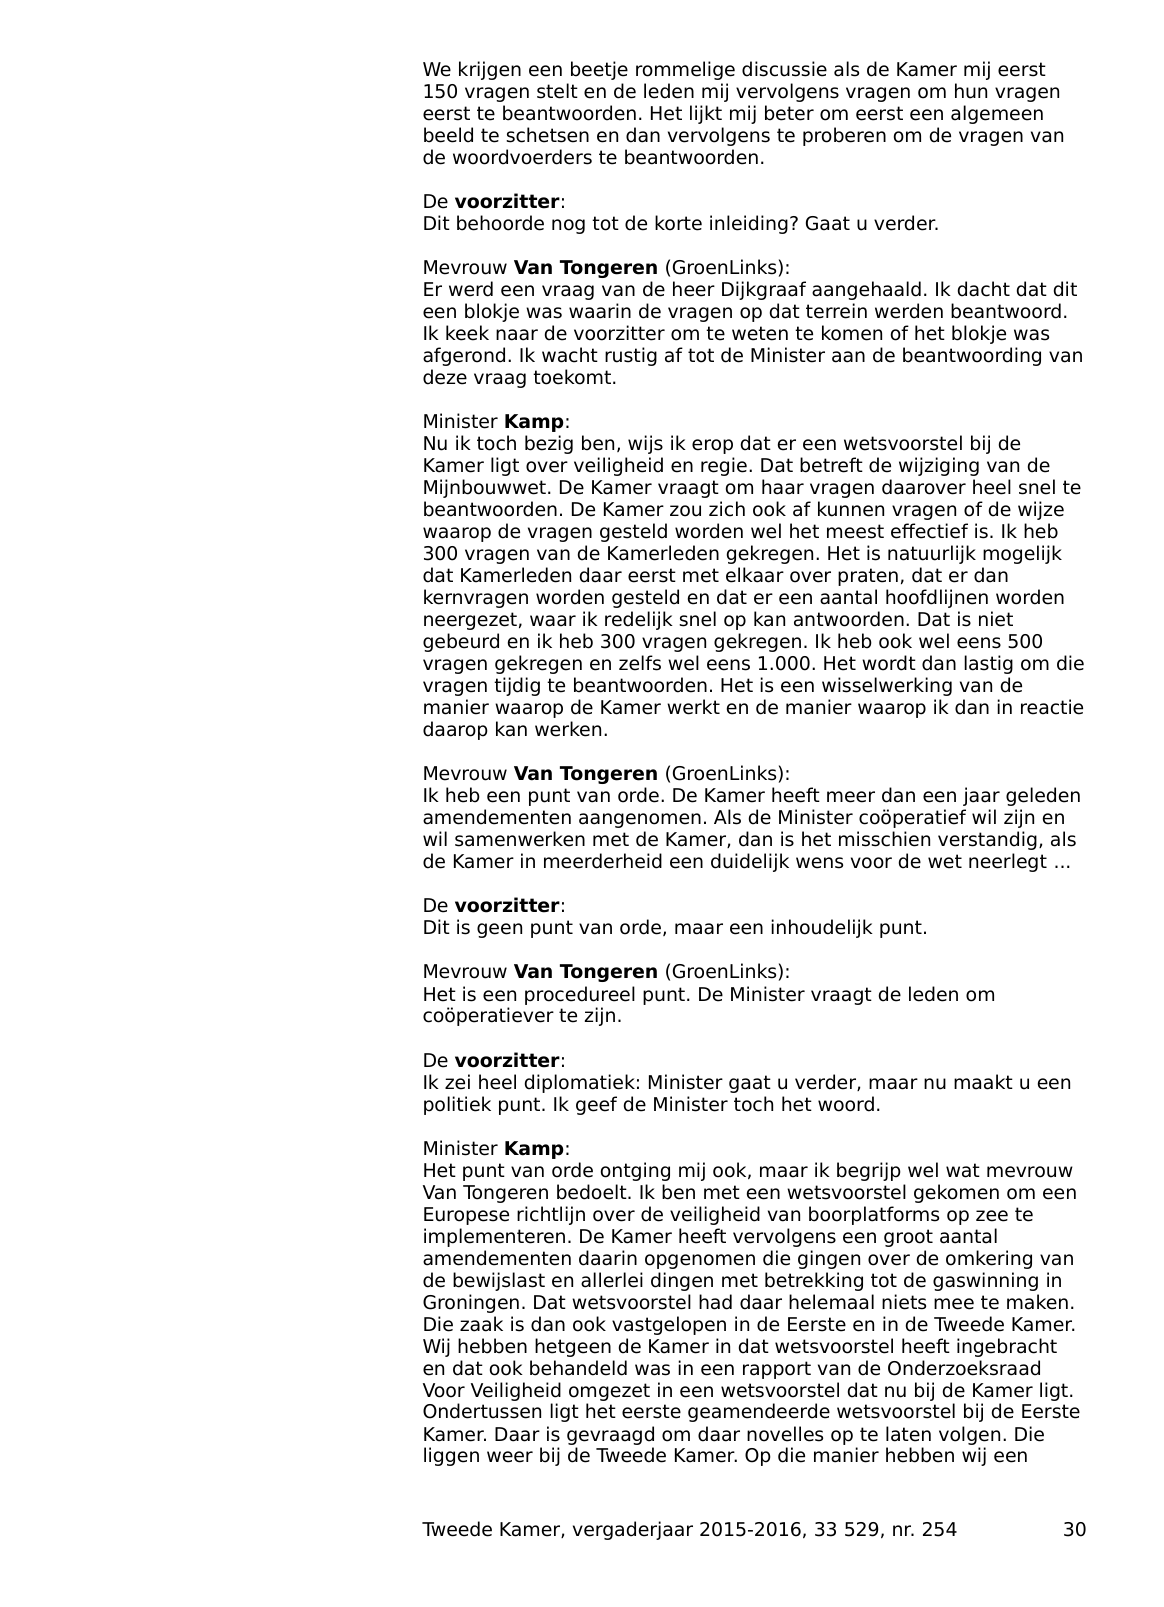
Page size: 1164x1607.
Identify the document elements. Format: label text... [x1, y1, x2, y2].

text Minister Kamp: [422, 411, 1087, 433]
text Er werd een vraag van de heer Dijkgraaf aangehaald. Ik dacht dat dit een blokje was waarin de vragen op dat terrein werden beantwoord. Ik keek naar de voorzitter om te weten te komen of het blokje was afgerond. Ik wacht rustig af tot de Minister aan de beantwoording van deze vraag toekomt. [422, 279, 1087, 389]
text De voorzitter: [422, 1049, 1087, 1072]
text We krijgen een beetje rommelige discussie als de Kamer mij eerst 150 vragen stelt en de leden mij vervolgens vragen om hun vragen eerst te beantwoorden. Het lijkt mij beter om eerst een algemeen beeld te schetsen en dan vervolgens te proberen om de vragen van de woordvoerders te beantwoorden. [422, 59, 1087, 169]
text Nu ik toch bezig ben, wijs ik erop dat er een wetsvoorstel bij de Kamer ligt over veiligheid en regie. Dat betreft de wijziging van de Mijnbouwwet. De Kamer vraagt om haar vragen daarover heel snel te beantwoorden. De Kamer zou zich ook af kunnen vragen of de wijze waarop de vragen gesteld worden wel het meest effectief is. Ik heb 300 vragen van de Kamerleden gekregen. Het is natuurlijk mogelijk dat Kamerleden daar eerst met elkaar over praten, dat er dan kernvragen worden gesteld en dat er een aantal hoofdlijnen worden neergezet, waar ik redelijk snel op kan antwoorden. Dat is niet gebeurd en ik heb 300 vragen gekregen. Ik heb ook wel eens 500 vragen gekregen en zelfs wel eens 1.000. Het wordt dan lastig om die vragen tijdig te beantwoorden. Het is een wisselwerking van de manier waarop de Kamer werkt en de manier waarop ik dan in reactie daarop kan werken. [422, 433, 1087, 741]
text Het is een procedureel punt. De Minister vraagt de leden om coöperatiever te zijn. [422, 983, 1087, 1027]
text Minister Kamp: [422, 1138, 1087, 1160]
text Mevrouw Van Tongeren (GroenLinks): [422, 961, 1087, 983]
text Ik zei heel diplomatiek: Minister gaat u verder, maar nu maakt u een politiek punt. Ik geef de Minister toch het woord. [422, 1072, 1087, 1116]
text Mevrouw Van Tongeren (GroenLinks): [422, 257, 1087, 279]
text De voorzitter: [422, 191, 1087, 213]
text Dit is geen punt van orde, maar een inhoudelijk punt. [422, 917, 1087, 939]
text Ik heb een punt van orde. De Kamer heeft meer dan een jaar geleden amendementen aangenomen. Als de Minister coöperatief wil zijn en wil samenwerken met de Kamer, dan is het misschien verstandig, als de Kamer in meerderheid een duidelijk wens voor de wet neerlegt ... [422, 785, 1087, 873]
text Mevrouw Van Tongeren (GroenLinks): [422, 763, 1087, 785]
text Het punt van orde ontging mij ook, maar ik begrijp wel wat mevrouw Van Tongeren bedoelt. Ik ben met een wetsvoorstel gekomen om een Europese richtlijn over de veiligheid van boorplatforms op zee te implementeren. De Kamer heeft vervolgens een groot aantal amendementen daarin opgenomen die gingen over de omkering van de bewijslast en allerlei dingen met betrekking tot de gaswinning in Groningen. Dat wetsvoorstel had daar helemaal niets mee te maken. Die zaak is dan ook vastgelopen in de Eerste en in de Tweede Kamer. Wij hebben hetgeen de Kamer in dat wetsvoorstel heeft ingebracht en dat ook behandeld was in een rapport van de Onderzoeksraad Voor Veiligheid omgezet in een wetsvoorstel dat nu bij de Kamer ligt. Ondertussen ligt het eerste geamendeerde wetsvoorstel bij de Eerste Kamer. Daar is gevraagd om daar novelles op te laten volgen. Die liggen weer bij de Tweede Kamer. Op die manier hebben wij een [422, 1160, 1087, 1467]
text De voorzitter: [422, 895, 1087, 917]
text Dit behoorde nog tot de korte inleiding? Gaat u verder. [422, 213, 1087, 235]
